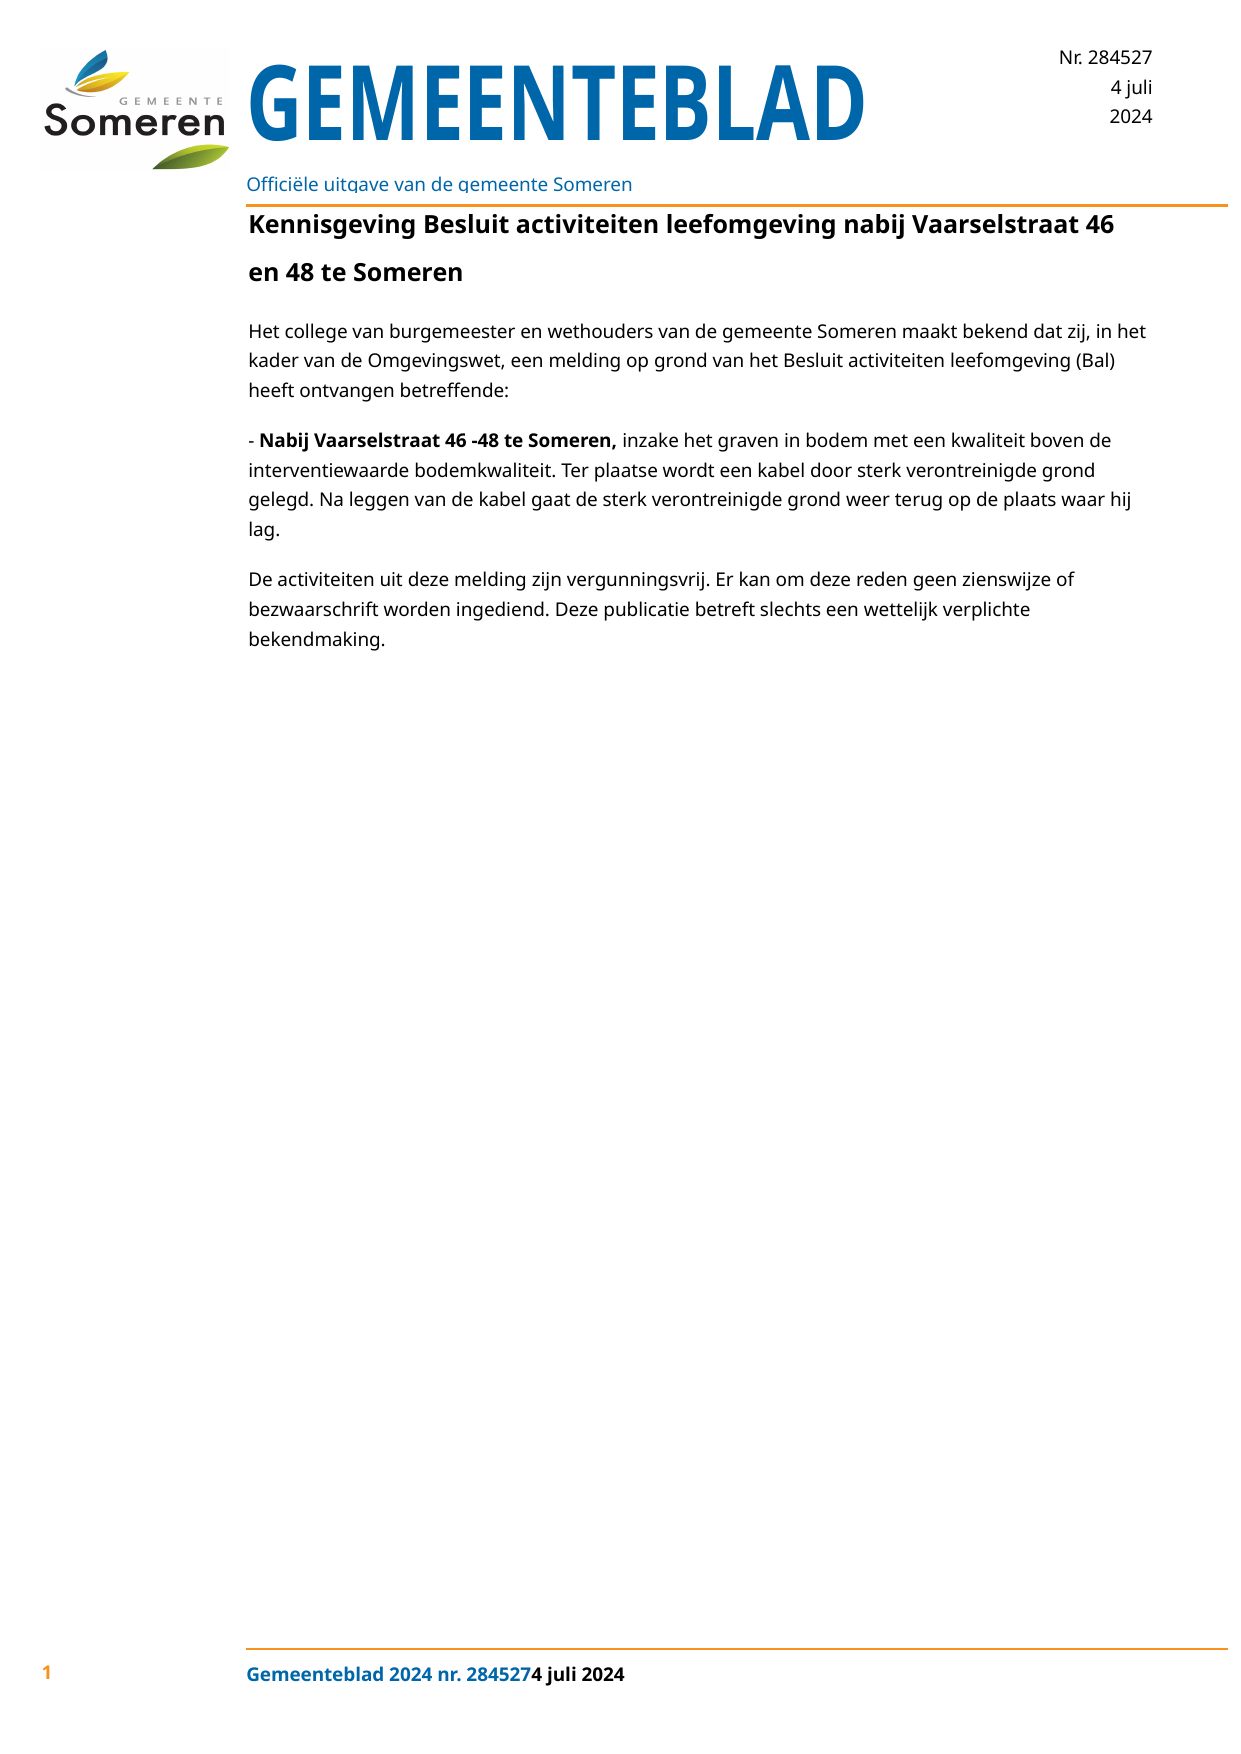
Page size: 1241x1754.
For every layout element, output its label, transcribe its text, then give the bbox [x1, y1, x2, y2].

text Kennisgeving Besluit activiteiten leefomgeving nabij Vaarselstraat 46 en 48 te Someren [248, 207, 1152, 288]
text De activiteiten uit deze melding zijn vergunningsvrij. Er kan om deze reden geen zienswijze of bezwaarschrift worden ingediend. Deze publicatie betreft slechts een wettelijk verplichte bekendmaking. [248, 567, 1152, 652]
text Het college van burgemeester en wethouders van de gemeente Someren maakt bekend dat zij, in het kader van de Omgevingswet, een melding op grond van het Besluit activiteiten leefomgeving (Bal) heeft ontvangen betreffende: [248, 318, 1152, 403]
picture [41, 47, 231, 172]
text - Nabij Vaarselstraat 46 -48 te Someren, inzake het graven in bodem met een kwaliteit boven de interventiewaarde bodemkwaliteit. Ter plaatse wordt een kabel door sterk verontreinigde grond gelegd. Na leggen van de kabel gaat de sterk verontreinigde grond weer terug op de plaats waar hij lag. [248, 427, 1152, 542]
